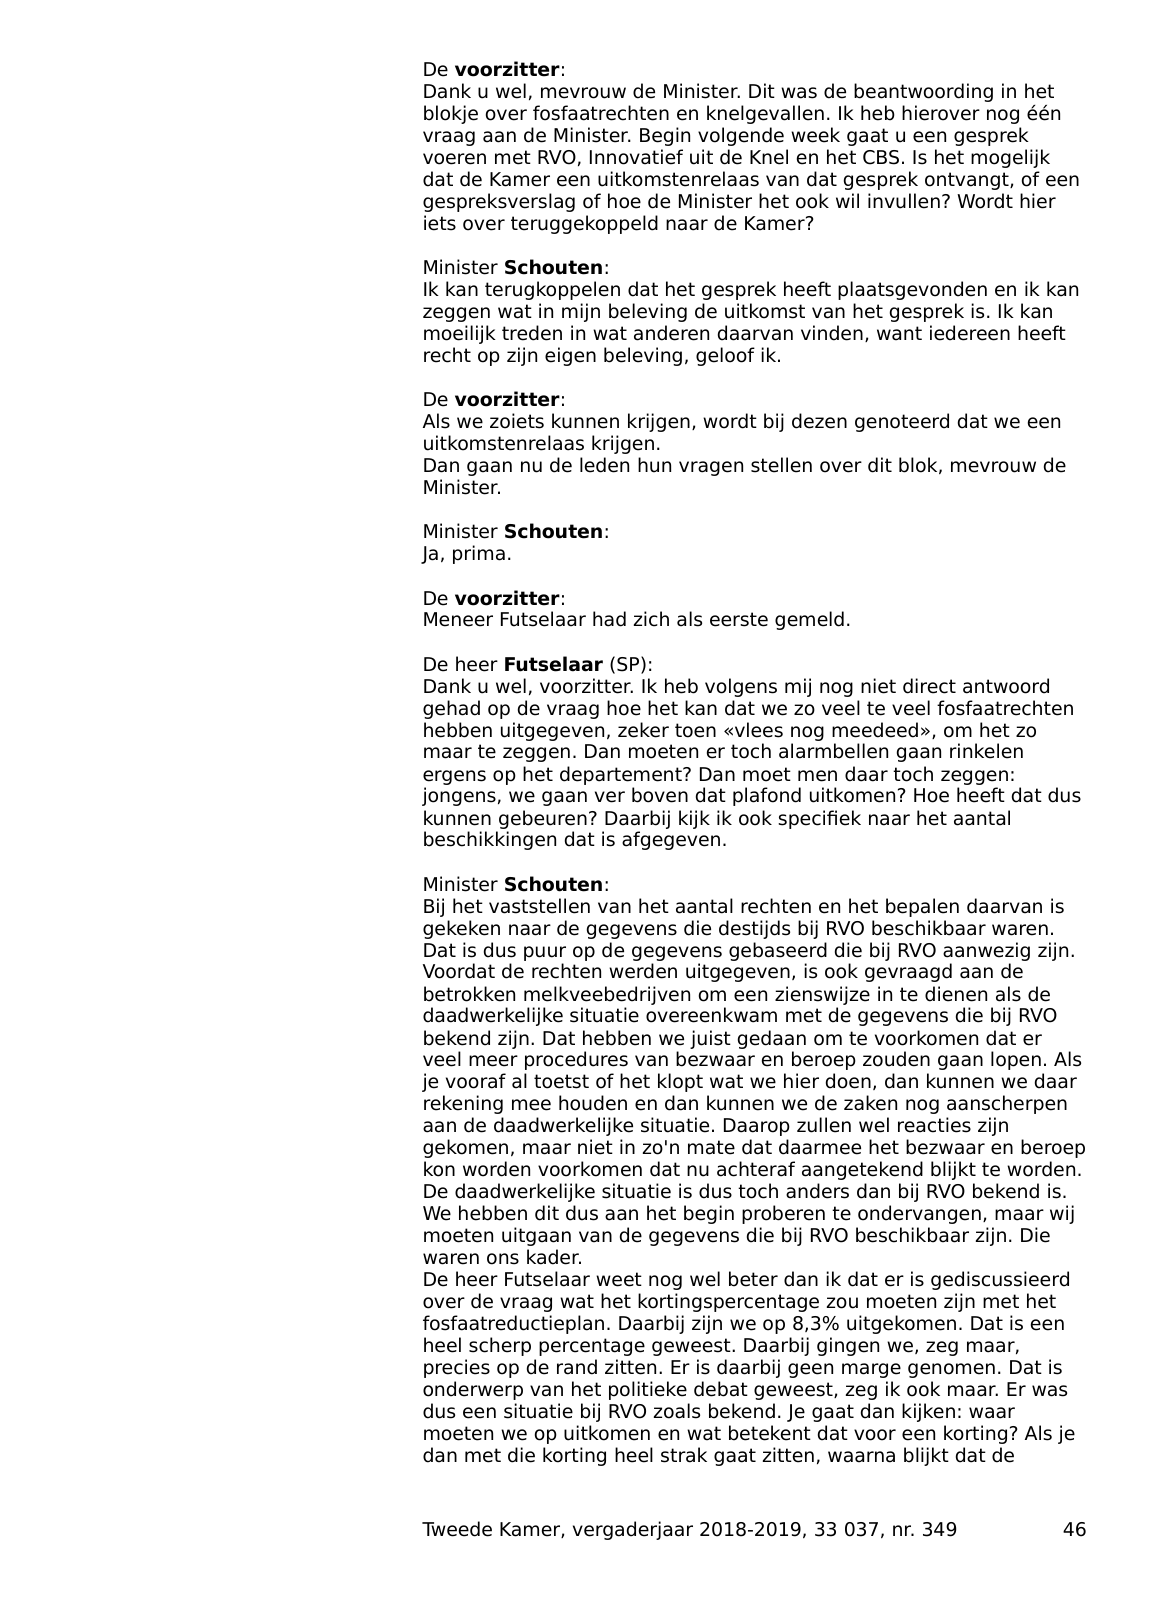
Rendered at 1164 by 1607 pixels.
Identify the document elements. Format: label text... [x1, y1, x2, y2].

text Ja, prima. [422, 543, 1087, 565]
text Dan gaan nu de leden hun vragen stellen over dit blok, mevrouw de Minister. [422, 455, 1087, 499]
text Als we zoiets kunnen krijgen, wordt bij dezen genoteerd dat we een uitkomstenrelaas krijgen. [422, 411, 1087, 455]
text Dank u wel, voorzitter. Ik heb volgens mij nog niet direct antwoord gehad op de vraag hoe het kan dat we zo veel te veel fosfaatrechten hebben uitgegeven, zeker toen «vlees nog meedeed», om het zo maar te zeggen. Dan moeten er toch alarmbellen gaan rinkelen ergens op het departement? Dan moet men daar toch zeggen: jongens, we gaan ver boven dat plafond uitkomen? Hoe heeft dat dus kunnen gebeuren? Daarbij kijk ik ook specifiek naar het aantal beschikkingen dat is afgegeven. [422, 676, 1087, 851]
text De voorzitter: [422, 59, 1087, 81]
text De heer Futselaar weet nog wel beter dan ik dat er is gediscussieerd over de vraag wat het kortingspercentage zou moeten zijn met het fosfaatreductieplan. Daarbij zijn we op 8,3% uitgekomen. Dat is een heel scherp percentage geweest. Daarbij gingen we, zeg maar, precies op de rand zitten. Er is daarbij geen marge genomen. Dat is onderwerp van het politieke debat geweest, zeg ik ook maar. Er was dus een situatie bij RVO zoals bekend. Je gaat dan kijken: waar moeten we op uitkomen en wat betekent dat voor een korting? Als je dan met die korting heel strak gaat zitten, waarna blijkt dat de [422, 1269, 1087, 1467]
text Ik kan terugkoppelen dat het gesprek heeft plaatsgevonden en ik kan zeggen wat in mijn beleving de uitkomst van het gesprek is. Ik kan moeilijk treden in wat anderen daarvan vinden, want iedereen heeft recht op zijn eigen beleving, geloof ik. [422, 279, 1087, 367]
text De heer Futselaar (SP): [422, 653, 1087, 676]
text Minister Schouten: [422, 257, 1087, 279]
text De voorzitter: [422, 587, 1087, 609]
text Meneer Futselaar had zich als eerste gemeld. [422, 609, 1087, 631]
text Bij het vaststellen van het aantal rechten en het bepalen daarvan is gekeken naar de gegevens die destijds bij RVO beschikbaar waren. Dat is dus puur op de gegevens gebaseerd die bij RVO aanwezig zijn. Voordat de rechten werden uitgegeven, is ook gevraagd aan de betrokken melkveebedrijven om een zienswijze in te dienen als de daadwerkelijke situatie overeenkwam met de gegevens die bij RVO bekend zijn. Dat hebben we juist gedaan om te voorkomen dat er veel meer procedures van bezwaar en beroep zouden gaan lopen. Als je vooraf al toetst of het klopt wat we hier doen, dan kunnen we daar rekening mee houden en dan kunnen we de zaken nog aanscherpen aan de daadwerkelijke situatie. Daarop zullen wel reacties zijn gekomen, maar niet in zo'n mate dat daarmee het bezwaar en beroep kon worden voorkomen dat nu achteraf aangetekend blijkt te worden. De daadwerkelijke situatie is dus toch anders dan bij RVO bekend is. We hebben dit dus aan het begin proberen te ondervangen, maar wij moeten uitgaan van de gegevens die bij RVO beschikbaar zijn. Die waren ons kader. [422, 896, 1087, 1269]
text De voorzitter: [422, 389, 1087, 411]
text Dank u wel, mevrouw de Minister. Dit was de beantwoording in het blokje over fosfaatrechten en knelgevallen. Ik heb hierover nog één vraag aan de Minister. Begin volgende week gaat u een gesprek voeren met RVO, Innovatief uit de Knel en het CBS. Is het mogelijk dat de Kamer een uitkomstenrelaas van dat gesprek ontvangt, of een gespreksverslag of hoe de Minister het ook wil invullen? Wordt hier iets over teruggekoppeld naar de Kamer? [422, 81, 1087, 235]
text Minister Schouten: [422, 521, 1087, 543]
text Minister Schouten: [422, 873, 1087, 896]
